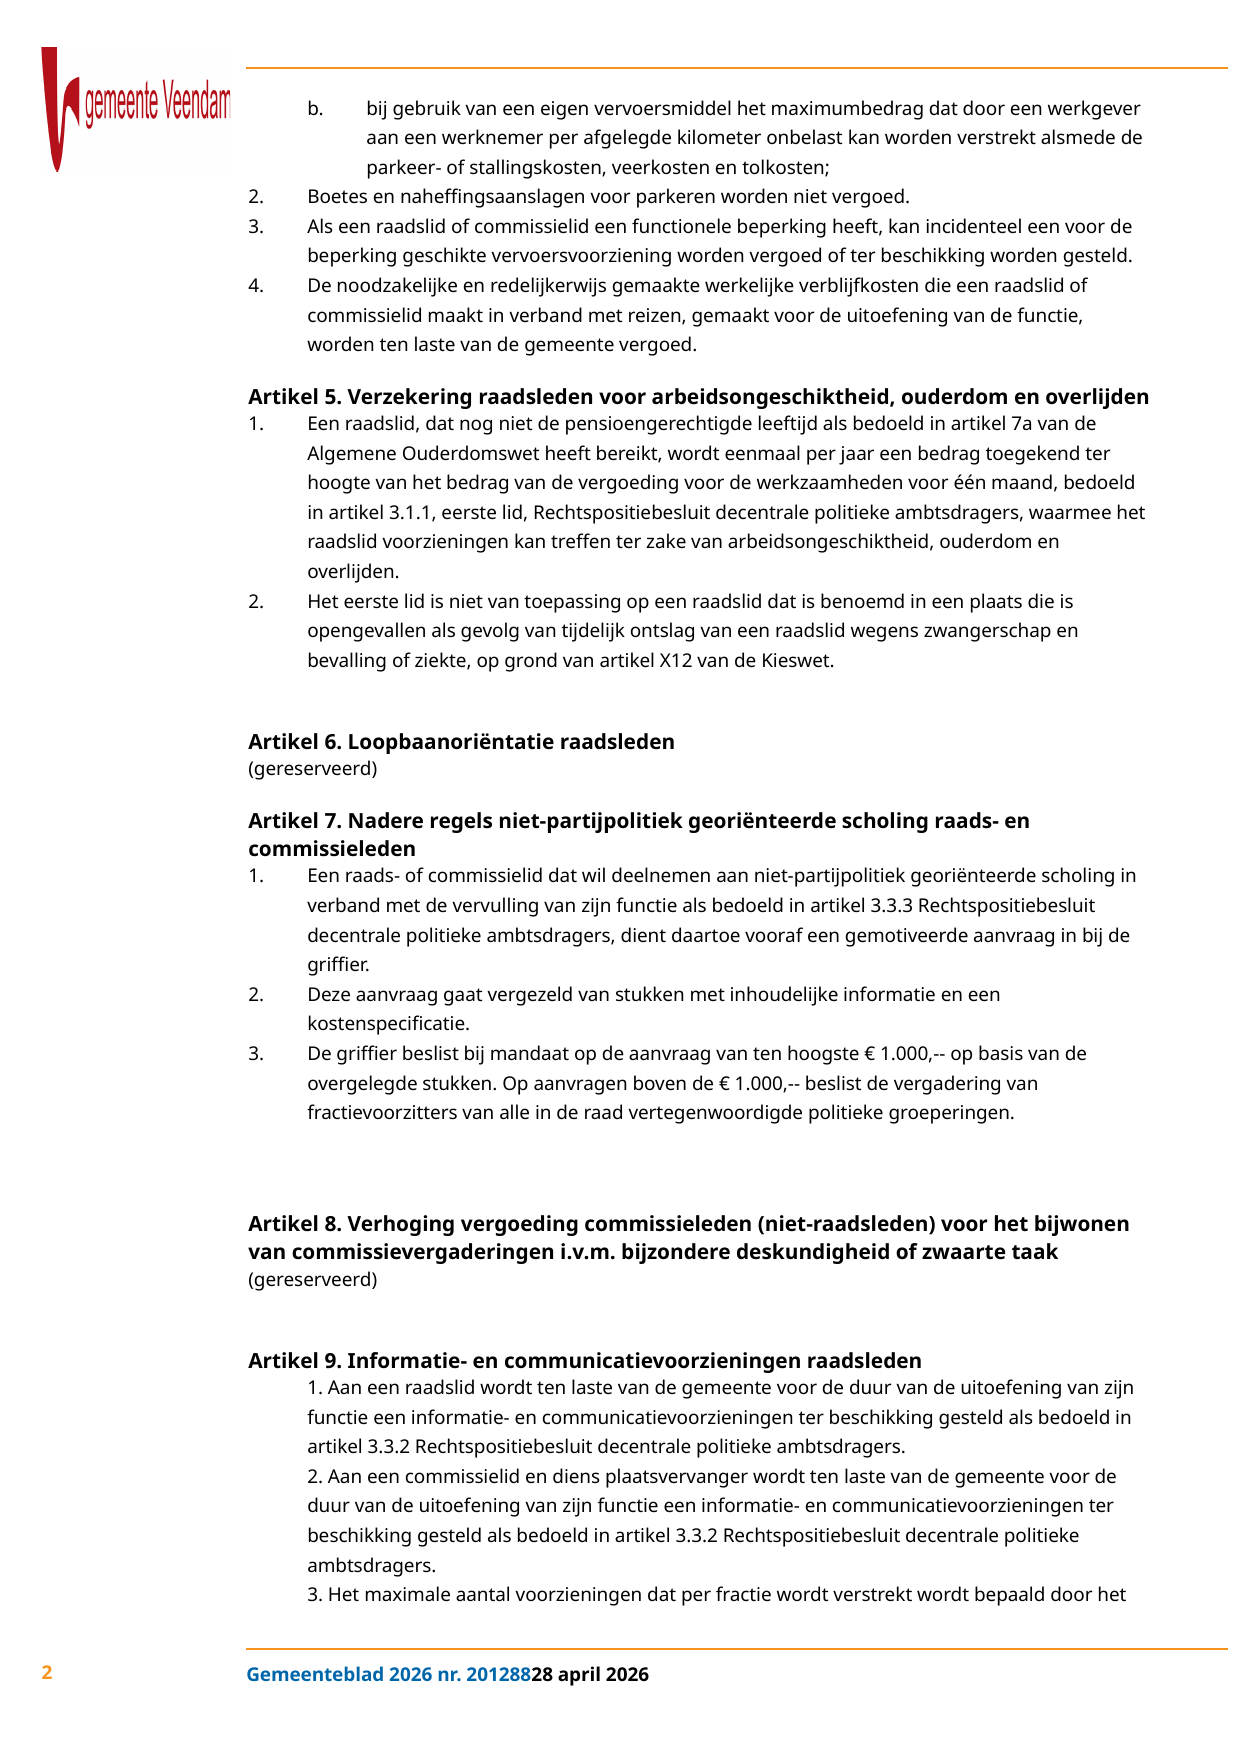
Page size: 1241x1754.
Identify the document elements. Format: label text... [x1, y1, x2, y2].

list Deze aanvraag gaat vergezeld van stukken met inhoudelijke informatie en een kostenspecificatie. [248, 981, 1152, 1036]
list De griffier beslist bij mandaat op de aanvraag van ten hoogste € 1.000,-- op basis van de overgelegde stukken. Op aanvragen boven de € 1.000,-- beslist de vergadering van fractievoorzitters van alle in de raad vertegenwoordigde politieke groeperingen. [248, 1040, 1152, 1125]
list 1. Aan een raadslid wordt ten laste van de gemeente voor de duur van de uitoefening van zijn functie een informatie- en communicatievoorzieningen ter beschikking gesteld als bedoeld in artikel 3.3.2 Rechtspositiebesluit decentrale politieke ambtsdragers. [248, 1374, 1152, 1459]
text (gereserveerd) [248, 1266, 1152, 1292]
list Als een raadslid of commissielid een functionele beperking heeft, kan incidenteel een voor de beperking geschikte vervoersvoorziening worden vergoed of ter beschikking worden gesteld. [248, 213, 1152, 268]
text Artikel 7. Nadere regels niet-partijpolitiek georiënteerde scholing raads- en commissieleden [248, 806, 1152, 863]
text Artikel 6. Loopbaanoriëntatie raadsleden [248, 727, 1152, 755]
list De noodzakelijke en redelijkerwijs gemaakte werkelijke verblijfkosten die een raadslid of commissielid maakt in verband met reizen, gemaakt voor de uitoefening van de functie, worden ten laste van de gemeente vergoed. [248, 272, 1152, 357]
list 3. Het maximale aantal voorzieningen dat per fractie wordt verstrekt wordt bepaald door het [248, 1581, 1152, 1607]
list Het eerste lid is niet van toepassing op een raadslid dat is benoemd in een plaats die is opengevallen als gevolg van tijdelijk ontslag van een raadslid wegens zwangerschap en bevalling of ziekte, op grond van artikel X12 van de Kieswet. [248, 588, 1152, 673]
text (gereserveerd) [248, 755, 1152, 781]
text Artikel 9. Informatie- en communicatievoorzieningen raadsleden [248, 1346, 1152, 1374]
list bij gebruik van een eigen vervoersmiddel het maximumbedrag dat door een werkgever aan een werknemer per afgelegde kilometer onbelast kan worden verstrekt alsmede de parkeer- of stallingskosten, veerkosten en tolkosten; [307, 95, 1152, 180]
text Artikel 5. Verzekering raadsleden voor arbeidsongeschiktheid, ouderdom en overlijden [248, 382, 1152, 410]
list Boetes en naheffingsaanslagen voor parkeren worden niet vergoed. [248, 183, 1152, 209]
list Een raads- of commissielid dat wil deelnemen aan niet-partijpolitiek georiënteerde scholing in verband met de vervulling van zijn functie als bedoeld in artikel 3.3.3 Rechtspositiebesluit decentrale politieke ambtsdragers, dient daartoe vooraf een gemotiveerde aanvraag in bij de griffier. [248, 863, 1152, 977]
picture [41, 47, 231, 172]
list 2. Aan een commissielid en diens plaatsvervanger wordt ten laste van de gemeente voor de duur van de uitoefening van zijn functie een informatie- en communicatievoorzieningen ter beschikking gesteld als bedoeld in artikel 3.3.2 Rechtspositiebesluit decentrale politieke ambtsdragers. [248, 1463, 1152, 1577]
text Artikel 8. Verhoging vergoeding commissieleden (niet-raadsleden) voor het bijwonen van commissievergaderingen i.v.m. bijzondere deskundigheid of zwaarte taak [248, 1209, 1152, 1266]
list Een raadslid, dat nog niet de pensioengerechtigde leeftijd als bedoeld in artikel 7a van de Algemene Ouderdomswet heeft bereikt, wordt eenmaal per jaar een bedrag toegekend ter hoogte van het bedrag van de vergoeding voor de werkzaamheden voor één maand, bedoeld in artikel 3.1.1, eerste lid, Rechtspositiebesluit decentrale politieke ambtsdragers, waarmee het raadslid voorzieningen kan treffen ter zake van arbeidsongeschiktheid, ouderdom en overlijden. [248, 410, 1152, 584]
